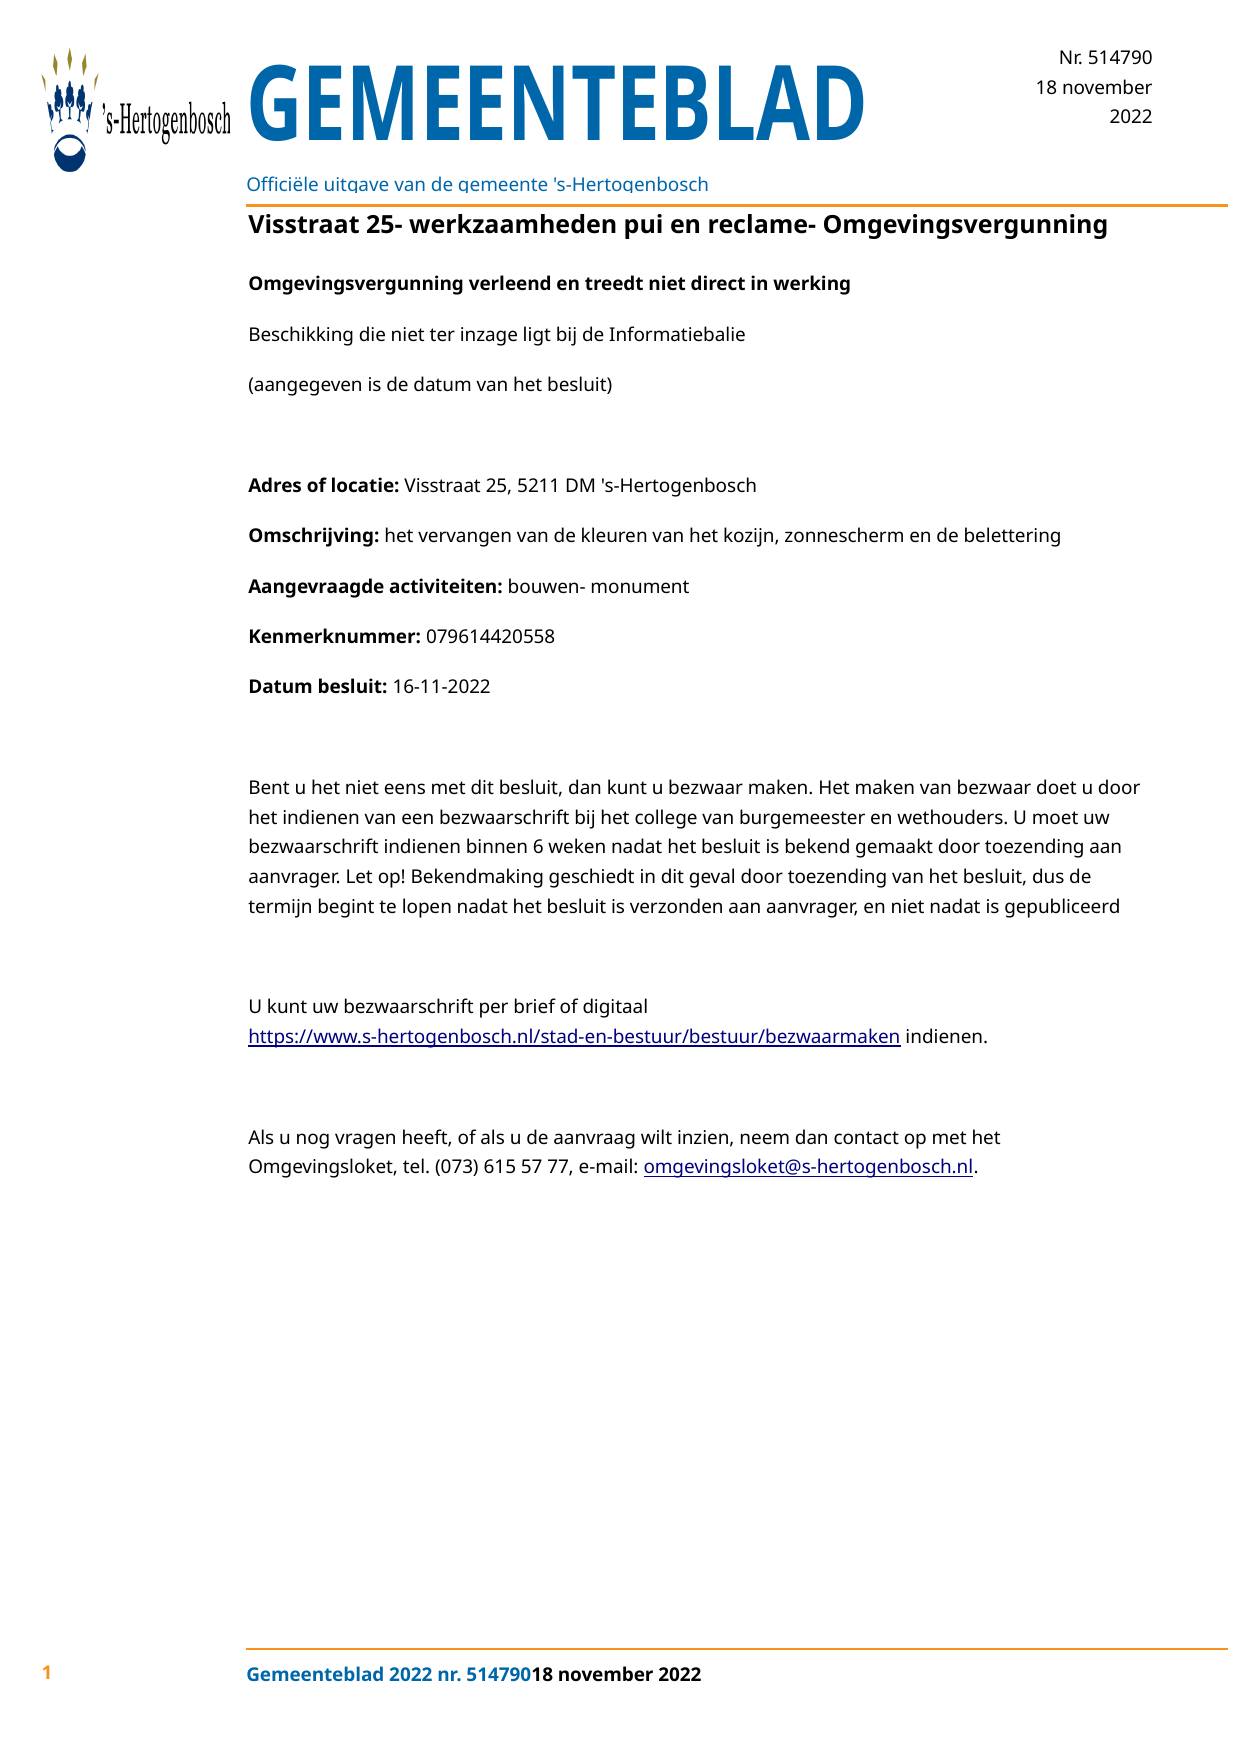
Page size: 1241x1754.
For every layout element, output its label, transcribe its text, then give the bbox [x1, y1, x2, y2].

text Aangevraagde activiteiten: bouwen- monument [248, 573, 1152, 598]
text Bent u het niet eens met dit besluit, dan kunt u bezwaar maken. Het maken van bezwaar doet u door het indienen van een bezwaarschrift bij het college van burgemeester en wethouders. U moet uw bezwaarschrift indienen binnen 6 weken nadat het besluit is bekend gemaakt door toezending aan aanvrager. Let op! Bekendmaking geschiedt in dit geval door toezending van het besluit, dus de termijn begint te lopen nadat het besluit is verzonden aan aanvrager, en niet nadat is gepubliceerd [248, 774, 1152, 918]
text Als u nog vragen heeft, of als u de aanvraag wilt inzien, neem dan contact op met het Omgevingsloket, tel. (073) 615 57 77, e-mail: omgevingsloket@s-hertogenbosch.nl. [248, 1124, 1152, 1179]
text Kenmerknummer: 079614420558 [248, 623, 1152, 649]
text Visstraat 25- werkzaamheden pui en reclame- Omgevingsvergunning [248, 207, 1152, 241]
text U kunt uw bezwaarschrift per brief of digitaal https://www.s-hertogenbosch.nl/stad-en-bestuur/bestuur/bezwaarmaken indienen. [248, 994, 1152, 1049]
text Omgevingsvergunning verleend en treedt niet direct in werking [248, 270, 1152, 296]
text Omschrijving: het vervangen van de kleuren van het kozijn, zonnescherm en de belettering [248, 522, 1152, 548]
text Beschikking die niet ter inzage ligt bij de Informatiebalie [248, 321, 1152, 346]
text Datum besluit: 16-11-2022 [248, 674, 1152, 699]
picture [41, 47, 231, 172]
text Adres of locatie: Visstraat 25, 5211 DM 's-Hertogenbosch [248, 472, 1152, 498]
text (aangegeven is de datum van het besluit) [248, 371, 1152, 397]
